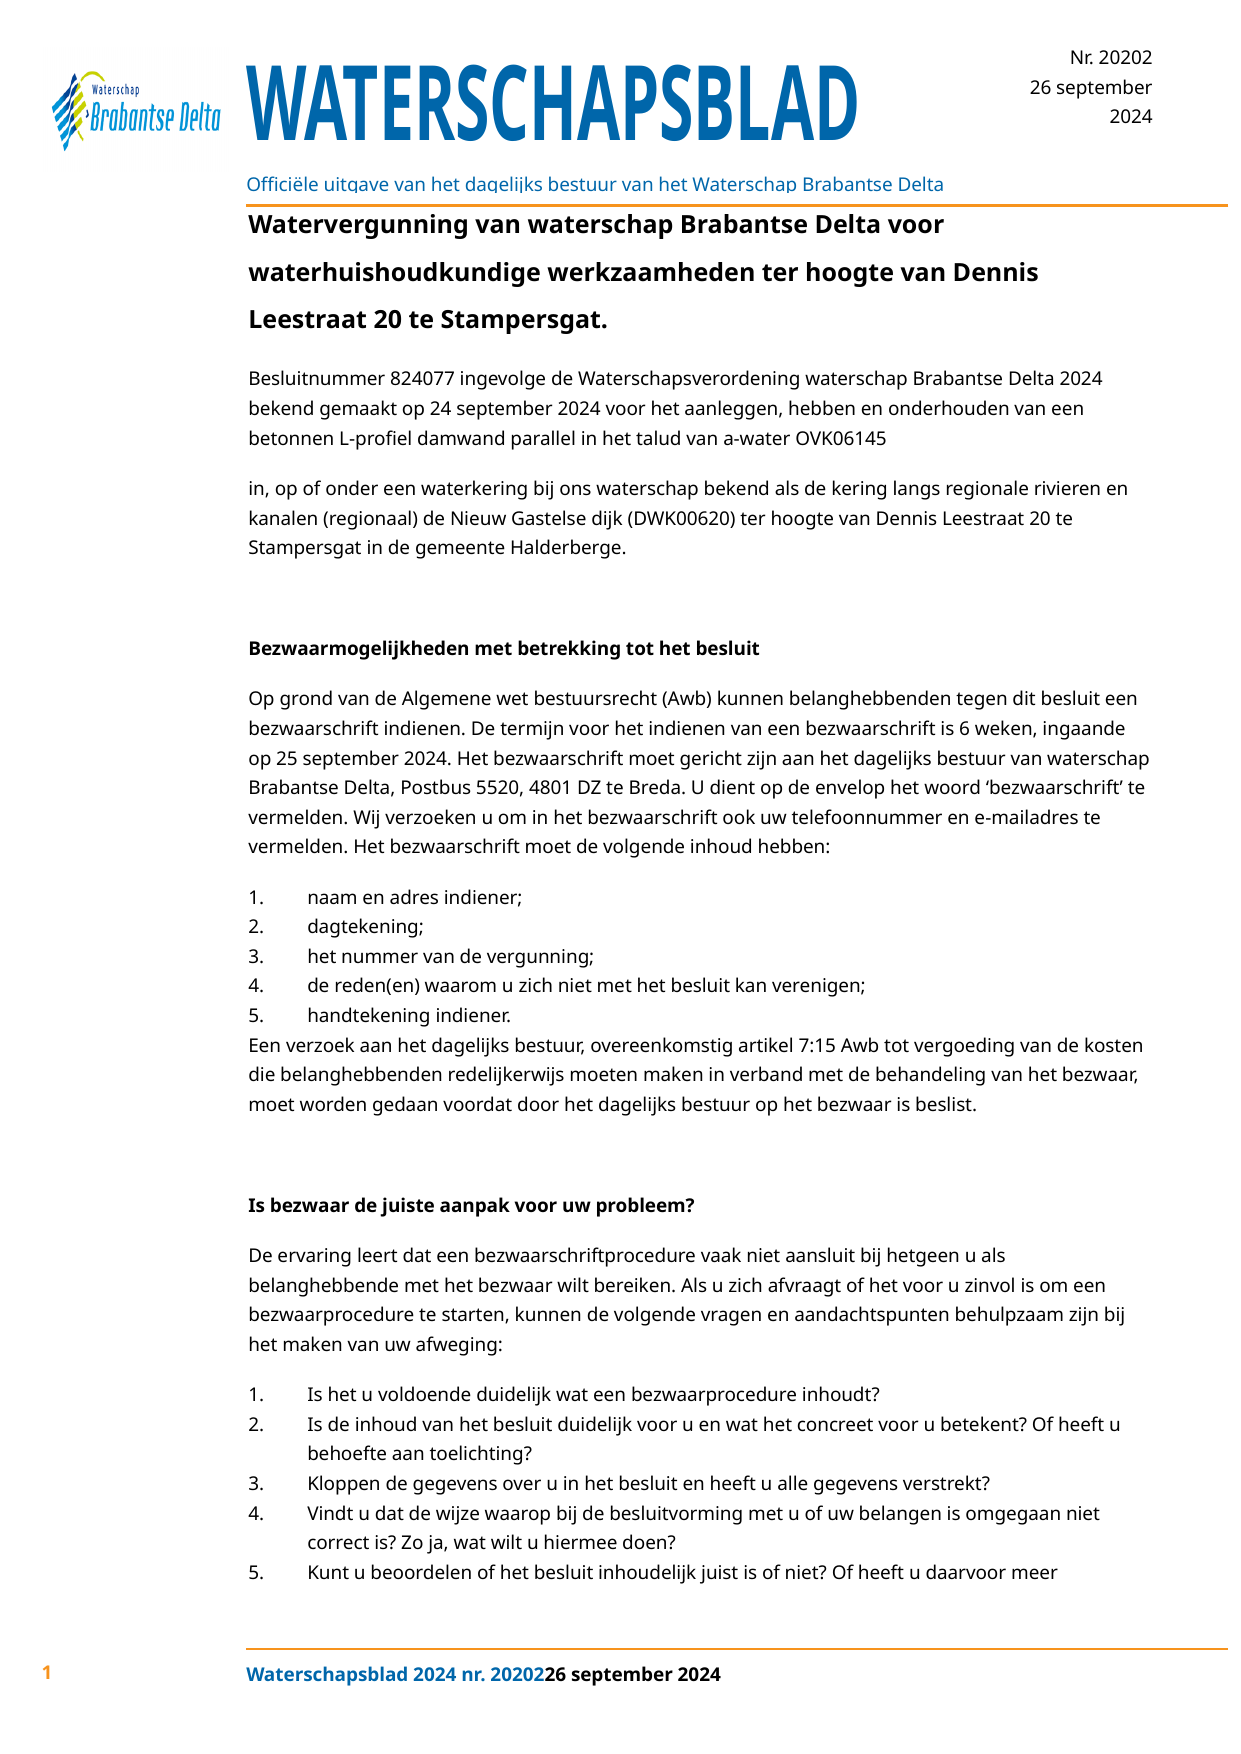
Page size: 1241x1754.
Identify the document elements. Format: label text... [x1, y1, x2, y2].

list Kloppen de gegevens over u in het besluit en heeft u alle gegevens verstrekt? [248, 1470, 1152, 1496]
text Op grond van de Algemene wet bestuursrecht (Awb) kunnen belanghebbenden tegen dit besluit een bezwaarschrift indienen. De termijn voor het indienen van een bezwaarschrift is 6 weken, ingaande op 25 september 2024. Het bezwaarschrift moet gericht zijn aan het dagelijks bestuur van waterschap Brabantse Delta, Postbus 5520, 4801 DZ te Breda. U dient op de envelop het woord ‘bezwaarschrift’ te vermelden. Wij verzoeken u om in het bezwaarschrift ook uw telefoonnummer en e‑mailadres te vermelden. Het bezwaarschrift moet de volgende inhoud hebben: [248, 686, 1152, 859]
list Is het u voldoende duidelijk wat een bezwaarprocedure inhoudt? [248, 1381, 1152, 1407]
list handtekening indiener. [248, 1002, 1152, 1028]
text Watervergunning van waterschap Brabantse Delta voor waterhuishoudkundige werkzaamheden ter hoogte van Dennis Leestraat 20 te Stampersgat. [248, 207, 1152, 336]
list Vindt u dat de wijze waarop bij de besluitvorming met u of uw belangen is omgegaan niet correct is? Zo ja, wat wilt u hiermee doen? [248, 1500, 1152, 1555]
text De ervaring leert dat een bezwaarschriftprocedure vaak niet aansluit bij hetgeen u als belanghebbende met het bezwaar wilt bereiken. Als u zich afvraagt of het voor u zinvol is om een bezwaarprocedure te starten, kunnen de volgende vragen en aandachtspunten behulpzaam zijn bij het maken van uw afweging: [248, 1242, 1152, 1357]
text Besluitnummer 824077 ingevolge de Waterschapsverordening waterschap Brabantse Delta 2024 bekend gemaakt op 24 september 2024 voor het aanleggen, hebben en onderhouden van een betonnen L-profiel damwand parallel in het talud van a-water OVK06145 [248, 366, 1152, 450]
text Bezwaarmogelijkheden met betrekking tot het besluit [248, 635, 1152, 661]
text in, op of onder een waterkering bij ons waterschap bekend als de kering langs regionale rivieren en kanalen (regionaal) de Nieuw Gastelse dijk (DWK00620) ter hoogte van Dennis Leestraat 20 te Stampersgat in de gemeente Halderberge. [248, 475, 1152, 560]
text Is bezwaar de juiste aanpak voor uw probleem? [248, 1192, 1152, 1217]
list Is de inhoud van het besluit duidelijk voor u en wat het concreet voor u betekent? Of heeft u behoefte aan toelichting? [248, 1411, 1152, 1466]
picture [41, 47, 231, 172]
text Een verzoek aan het dagelijks bestuur, overeenkomstig artikel 7:15 Awb tot vergoeding van de kosten die belanghebbenden redelijkerwijs moeten maken in verband met de behandeling van het bezwaar, moet worden gedaan voordat door het dagelijks bestuur op het bezwaar is beslist. [248, 1032, 1152, 1117]
list het nummer van de vergunning; [248, 943, 1152, 969]
list Kunt u beoordelen of het besluit inhoudelijk juist is of niet? Of heeft u daarvoor meer [248, 1559, 1152, 1584]
list de reden(en) waarom u zich niet met het besluit kan verenigen; [248, 973, 1152, 998]
list dagtekening; [248, 913, 1152, 939]
list naam en adres indiener; [248, 884, 1152, 909]
